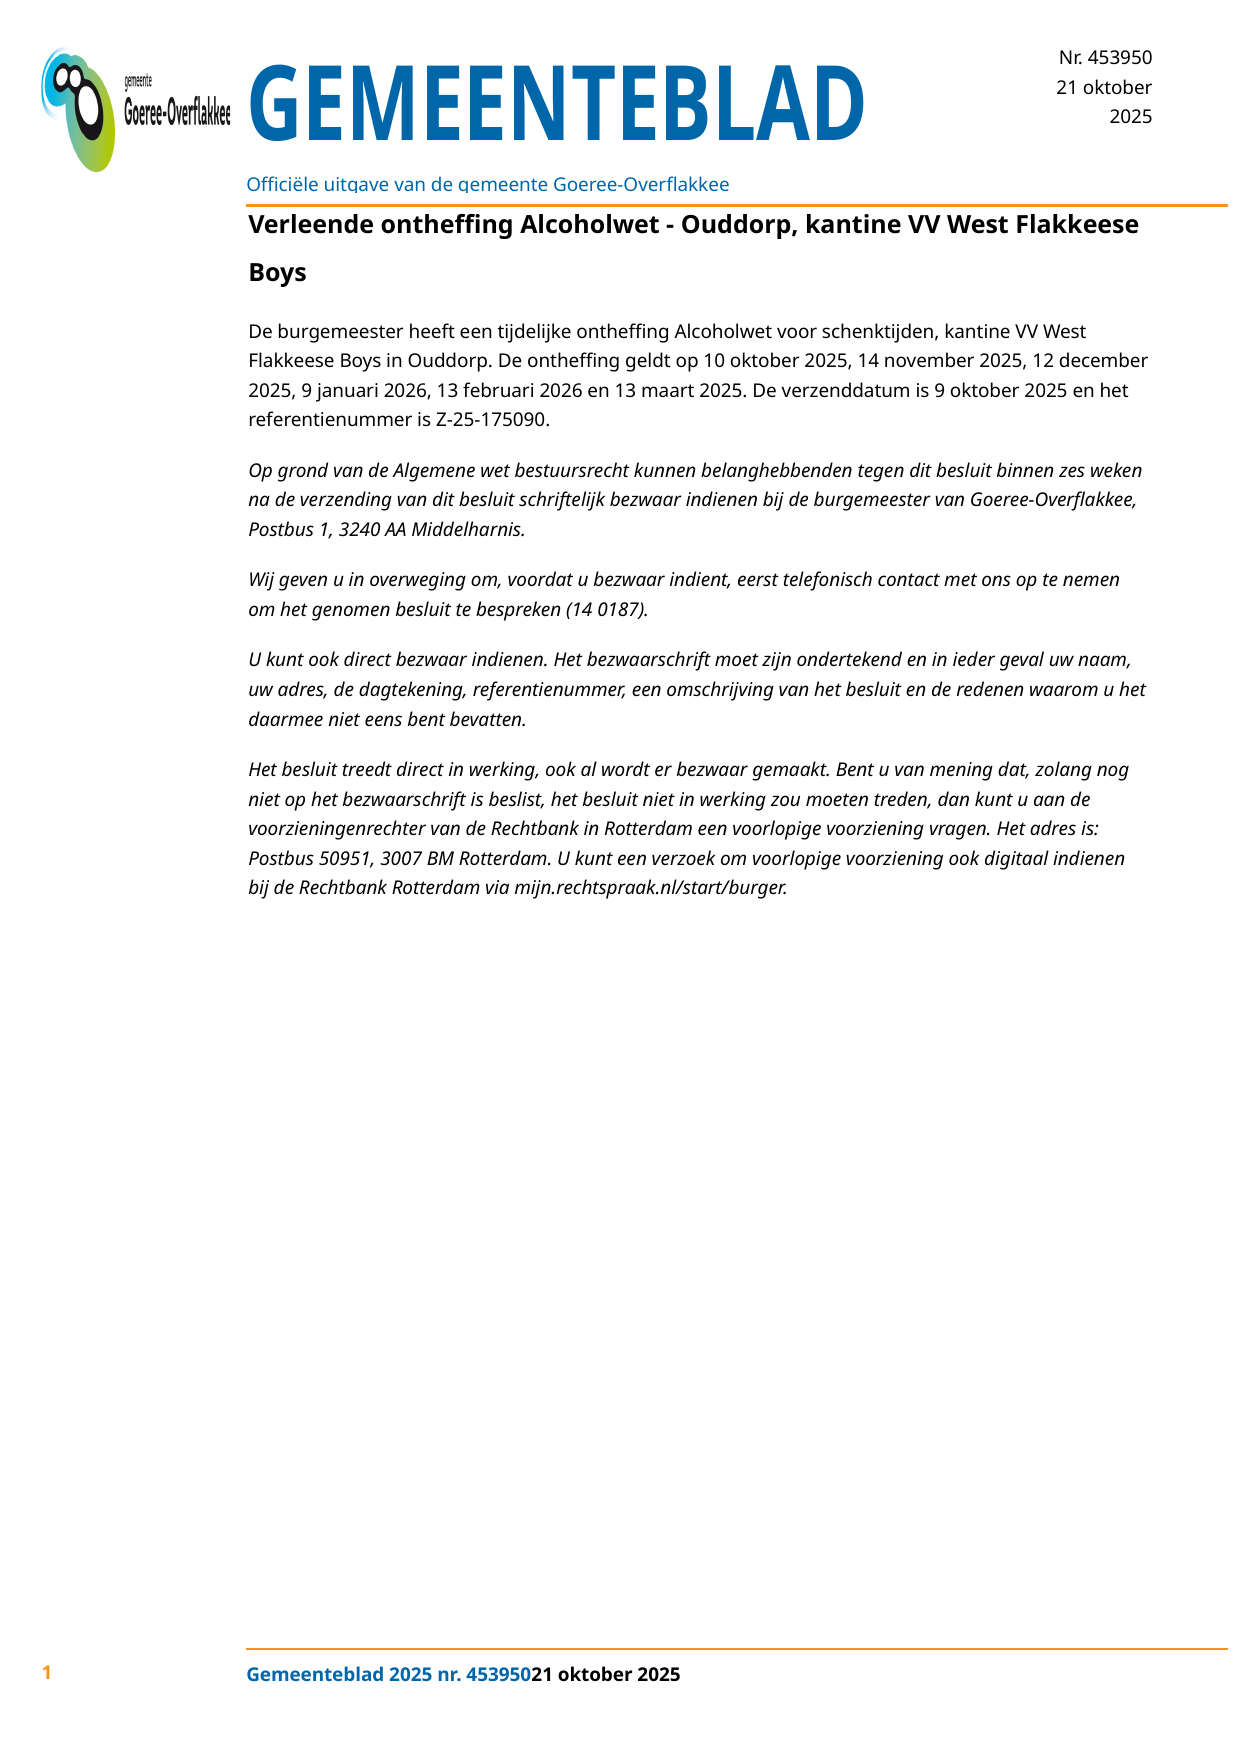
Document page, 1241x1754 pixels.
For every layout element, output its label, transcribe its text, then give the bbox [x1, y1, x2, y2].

text Het besluit treedt direct in werking, ook al wordt er bezwaar gemaakt. Bent u van mening dat, zolang nog niet op het bezwaarschrift is beslist, het besluit niet in werking zou moeten treden, dan kunt u aan de voorzieningenrechter van de Rechtbank in Rotterdam een voorlopige voorziening vragen. Het adres is: Postbus 50951, 3007 BM Rotterdam. U kunt een verzoek om voorlopige voorziening ook digitaal indienen bij de Rechtbank Rotterdam via mijn.rechtspraak.nl/start/burger. [248, 756, 1152, 900]
text De burgemeester heeft een tijdelijke ontheffing Alcoholwet voor schenktijden, kantine VV West Flakkeese Boys in Ouddorp. De ontheffing geldt op 10 oktober 2025, 14 november 2025, 12 december 2025, 9 januari 2026, 13 februari 2026 en 13 maart 2025. De verzenddatum is 9 oktober 2025 en het referentienummer is Z-25-175090. [248, 318, 1152, 432]
text Verleende ontheffing Alcoholwet - Ouddorp, kantine VV West Flakkeese Boys [248, 207, 1152, 288]
text Wij geven u in overweging om, voordat u bezwaar indient, eerst telefonisch contact met ons op te nemen om het genomen besluit te bespreken (14 0187). [248, 567, 1152, 622]
picture [41, 47, 231, 172]
text Op grond van de Algemene wet bestuursrecht kunnen belanghebbenden tegen dit besluit binnen zes weken na de verzending van dit besluit schriftelijk bezwaar indienen bij de burgemeester van Goeree-Overflakkee, Postbus 1, 3240 AA Middelharnis. [248, 457, 1152, 542]
text U kunt ook direct bezwaar indienen. Het bezwaarschrift moet zijn ondertekend en in ieder geval uw naam, uw adres, de dagtekening, referentienummer, een omschrijving van het besluit en de redenen waarom u het daarmee niet eens bent bevatten. [248, 647, 1152, 732]
